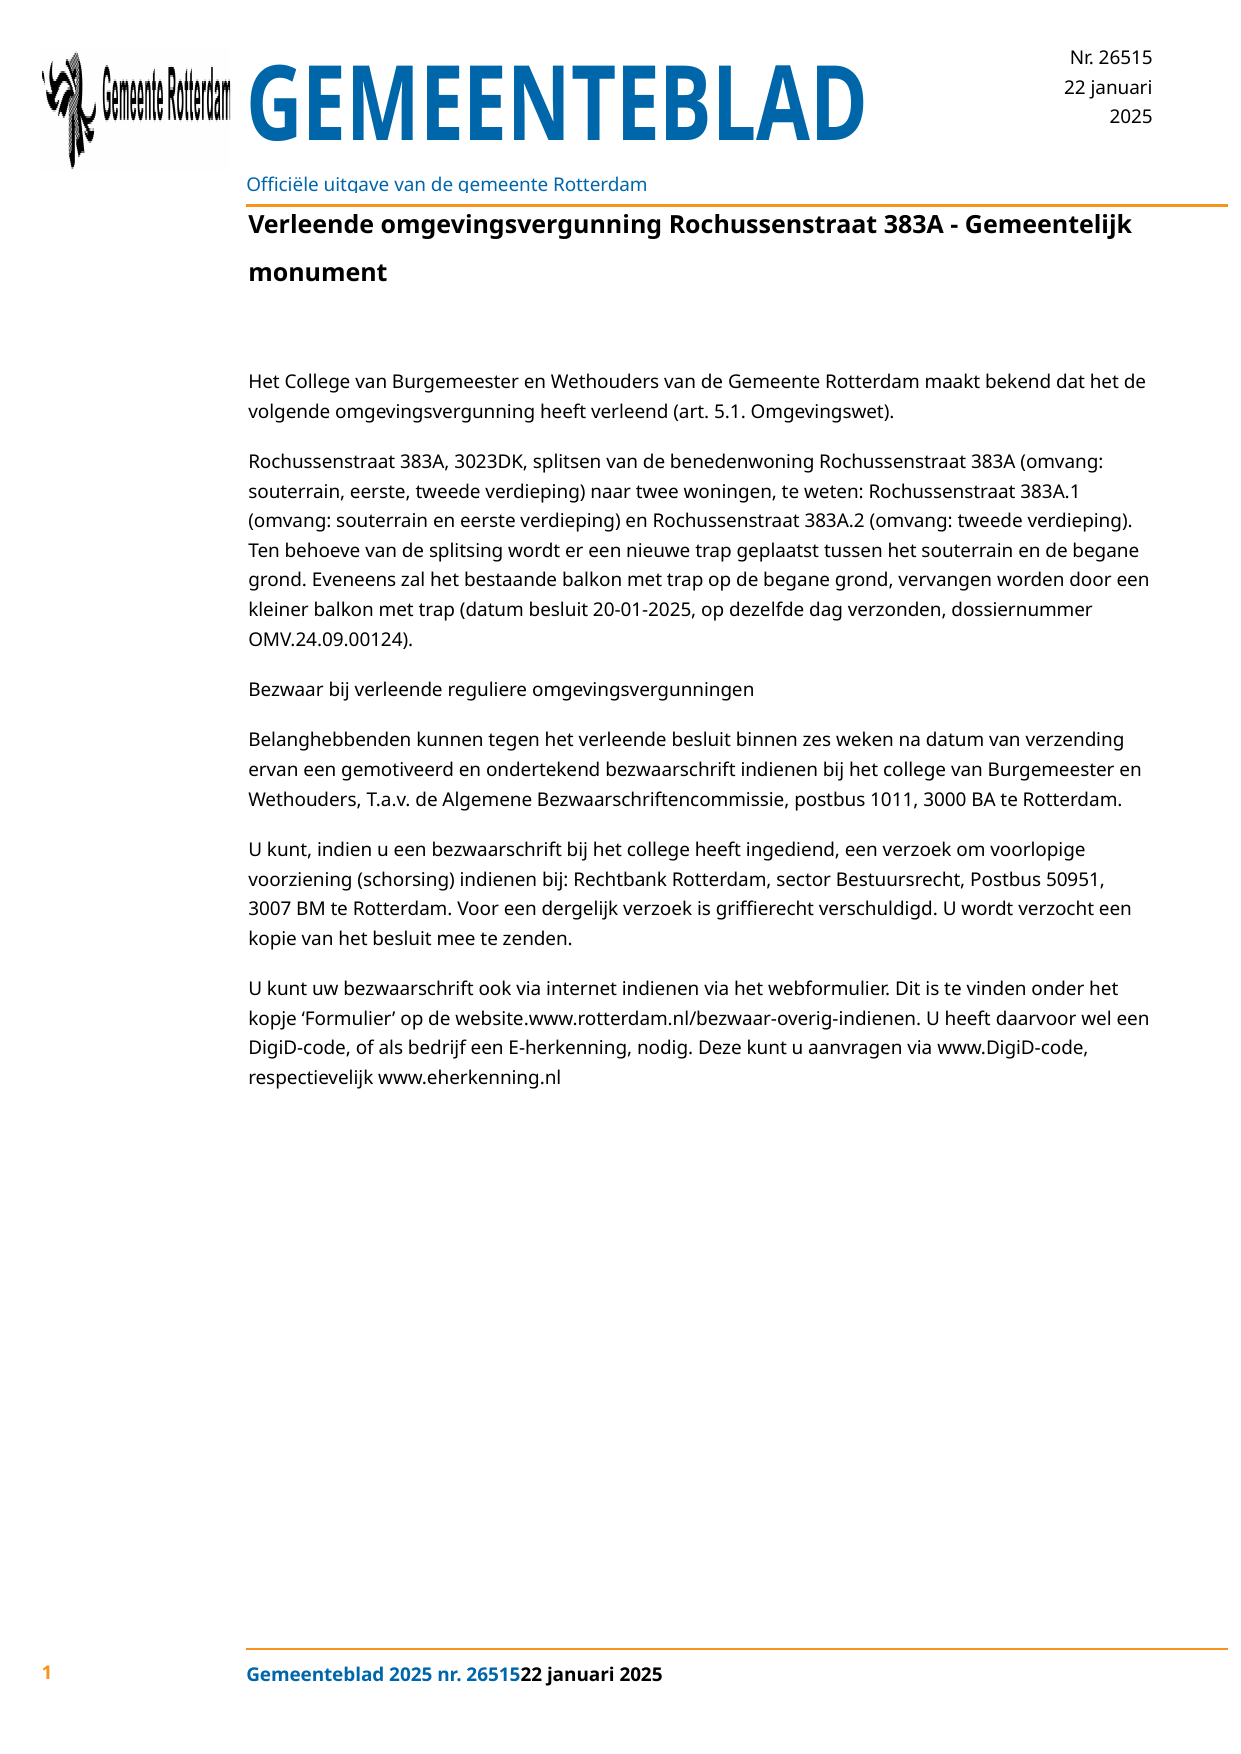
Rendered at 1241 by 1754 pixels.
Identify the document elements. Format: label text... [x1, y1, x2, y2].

text Rochussenstraat 383A, 3023DK, splitsen van de benedenwoning Rochussenstraat 383A (omvang: souterrain, eerste, tweede verdieping) naar twee woningen, te weten: Rochussenstraat 383A.1 (omvang: souterrain en eerste verdieping) en Rochussenstraat 383A.2 (omvang: tweede verdieping). Ten behoeve van de splitsing wordt er een nieuwe trap geplaatst tussen het souterrain en de begane grond. Eveneens zal het bestaande balkon met trap op de begane grond, vervangen worden door een kleiner balkon met trap (datum besluit 20-01-2025, op dezelfde dag verzonden, dossiernummer OMV.24.09.00124). [248, 448, 1152, 652]
text Belanghebbenden kunnen tegen het verleende besluit binnen zes weken na datum van verzending ervan een gemotiveerd en ondertekend bezwaarschrift indienen bij het college van Burgemeester en Wethouders, T.a.v. de Algemene Bezwaarschriftencommissie, postbus 1011, 3000 BA te Rotterdam. [248, 727, 1152, 812]
text Bezwaar bij verleende reguliere omgevingsvergunningen [248, 676, 1152, 702]
text Het College van Burgemeester en Wethouders van de Gemeente Rotterdam maakt bekend dat het de volgende omgevingsvergunning heeft verleend (art. 5.1. Omgevingswet). [248, 368, 1152, 424]
text Verleende omgevingsvergunning Rochussenstraat 383A - Gemeentelijk monument [248, 207, 1152, 288]
picture [41, 47, 231, 172]
text U kunt, indien u een bezwaarschrift bij het college heeft ingediend, een verzoek om voorlopige voorziening (schorsing) indienen bij: Rechtbank Rotterdam, sector Bestuursrecht, Postbus 50951, 3007 BM te Rotterdam. Voor een dergelijk verzoek is griffierecht verschuldigd. U wordt verzocht een kopie van het besluit mee te zenden. [248, 836, 1152, 951]
text U kunt uw bezwaarschrift ook via internet indienen via het webformulier. Dit is te vinden onder het kopje ‘Formulier’ op de website.www.rotterdam.nl/bezwaar-overig-indienen. U heeft daarvoor wel een DigiD-code, of als bedrijf een E-herkenning, nodig. Deze kunt u aanvragen via www.DigiD-code, respectievelijk www.eherkenning.nl [248, 975, 1152, 1090]
